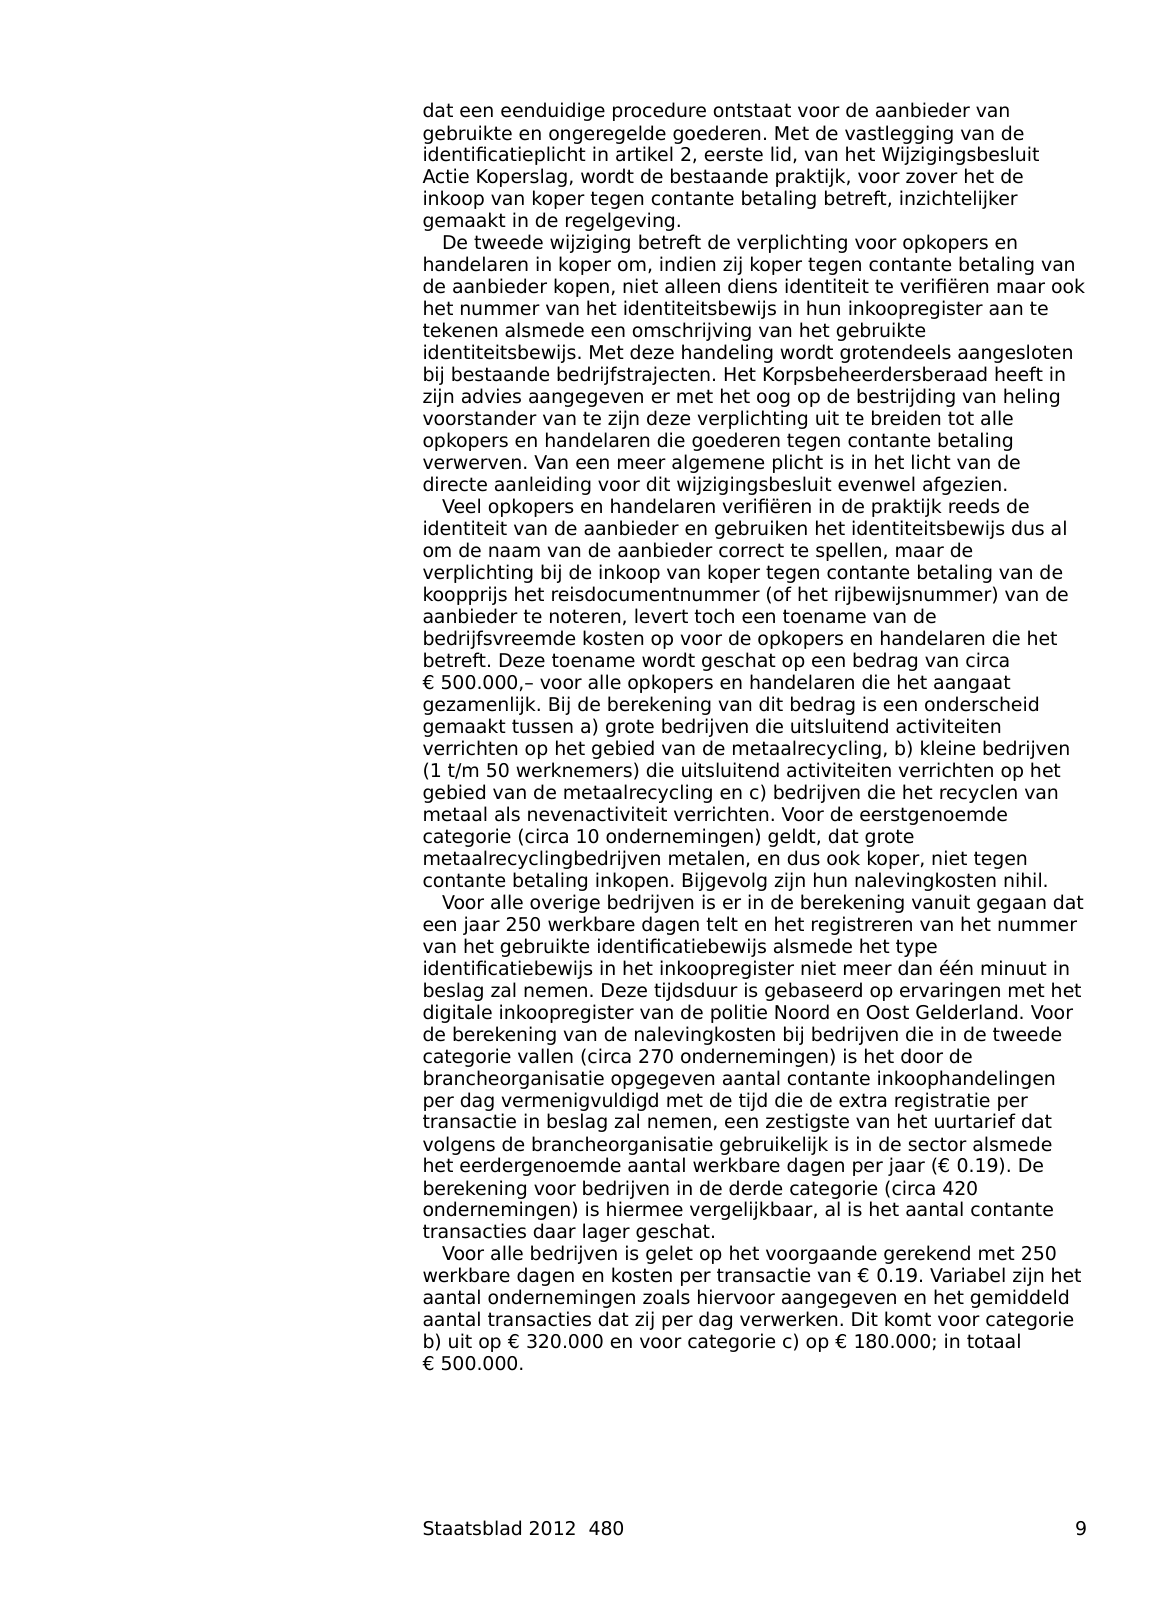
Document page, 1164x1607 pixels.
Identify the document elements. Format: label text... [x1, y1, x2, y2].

text Voor alle overige bedrijven is er in de berekening vanuit gegaan dat een jaar 250 werkbare dagen telt en het registreren van het nummer van het gebruikte identificatiebewijs alsmede het type identificatiebewijs in het inkoopregister niet meer dan één minuut in beslag zal nemen. Deze tijdsduur is gebaseerd op ervaringen met het digitale inkoopregister van de politie Noord en Oost Gelderland. Voor de berekening van de nalevingkosten bij bedrijven die in de tweede categorie vallen (circa 270 ondernemingen) is het door de brancheorganisatie opgegeven aantal contante inkoophandelingen per dag vermenigvuldigd met de tijd die de extra registratie per transactie in beslag zal nemen, een zestigste van het uurtarief dat volgens de brancheorganisatie gebruikelijk is in de sector alsmede het eerdergenoemde aantal werkbare dagen per jaar (€ 0.19). De berekening voor bedrijven in de derde categorie (circa 420 ondernemingen) is hiermee vergelijkbaar, al is het aantal contante transacties daar lager geschat. [422, 892, 1087, 1243]
text dat een eenduidige procedure ontstaat voor de aanbieder van gebruikte en ongeregelde goederen. Met de vastlegging van de identificatieplicht in artikel 2, eerste lid, van het Wijzigingsbesluit Actie Koperslag, wordt de bestaande praktijk, voor zover het de inkoop van koper tegen contante betaling betreft, inzichtelijker gemaakt in de regelgeving. [422, 100, 1087, 232]
text De tweede wijziging betreft de verplichting voor opkopers en handelaren in koper om, indien zij koper tegen contante betaling van de aanbieder kopen, niet alleen diens identiteit te verifiëren maar ook het nummer van het identiteitsbewijs in hun inkoopregister aan te tekenen alsmede een omschrijving van het gebruikte identiteitsbewijs. Met deze handeling wordt grotendeels aangesloten bij bestaande bedrijfstrajecten. Het Korpsbeheerdersberaad heeft in zijn advies aangegeven er met het oog op de bestrijding van heling voorstander van te zijn deze verplichting uit te breiden tot alle opkopers en handelaren die goederen tegen contante betaling verwerven. Van een meer algemene plicht is in het licht van de directe aanleiding voor dit wijzigingsbesluit evenwel afgezien. [422, 232, 1087, 496]
text Veel opkopers en handelaren verifiëren in de praktijk reeds de identiteit van de aanbieder en gebruiken het identiteitsbewijs dus al om de naam van de aanbieder correct te spellen, maar de verplichting bij de inkoop van koper tegen contante betaling van de koopprijs het reisdocumentnummer (of het rijbewijsnummer) van de aanbieder te noteren, levert toch een toename van de bedrijfsvreemde kosten op voor de opkopers en handelaren die het betreft. Deze toename wordt geschat op een bedrag van circa € 500.000,– voor alle opkopers en handelaren die het aangaat gezamenlijk. Bij de berekening van dit bedrag is een onderscheid gemaakt tussen a) grote bedrijven die uitsluitend activiteiten verrichten op het gebied van de metaalrecycling, b) kleine bedrijven (1 t/m 50 werknemers) die uitsluitend activiteiten verrichten op het gebied van de metaalrecycling en c) bedrijven die het recyclen van metaal als nevenactiviteit verrichten. Voor de eerstgenoemde categorie (circa 10 ondernemingen) geldt, dat grote metaalrecyclingbedrijven metalen, en dus ook koper, niet tegen contante betaling inkopen. Bijgevolg zijn hun nalevingkosten nihil. [422, 496, 1087, 892]
text Voor alle bedrijven is gelet op het voorgaande gerekend met 250 werkbare dagen en kosten per transactie van € 0.19. Variabel zijn het aantal ondernemingen zoals hiervoor aangegeven en het gemiddeld aantal transacties dat zij per dag verwerken. Dit komt voor categorie b) uit op € 320.000 en voor categorie c) op € 180.000; in totaal € 500.000. [422, 1243, 1087, 1375]
